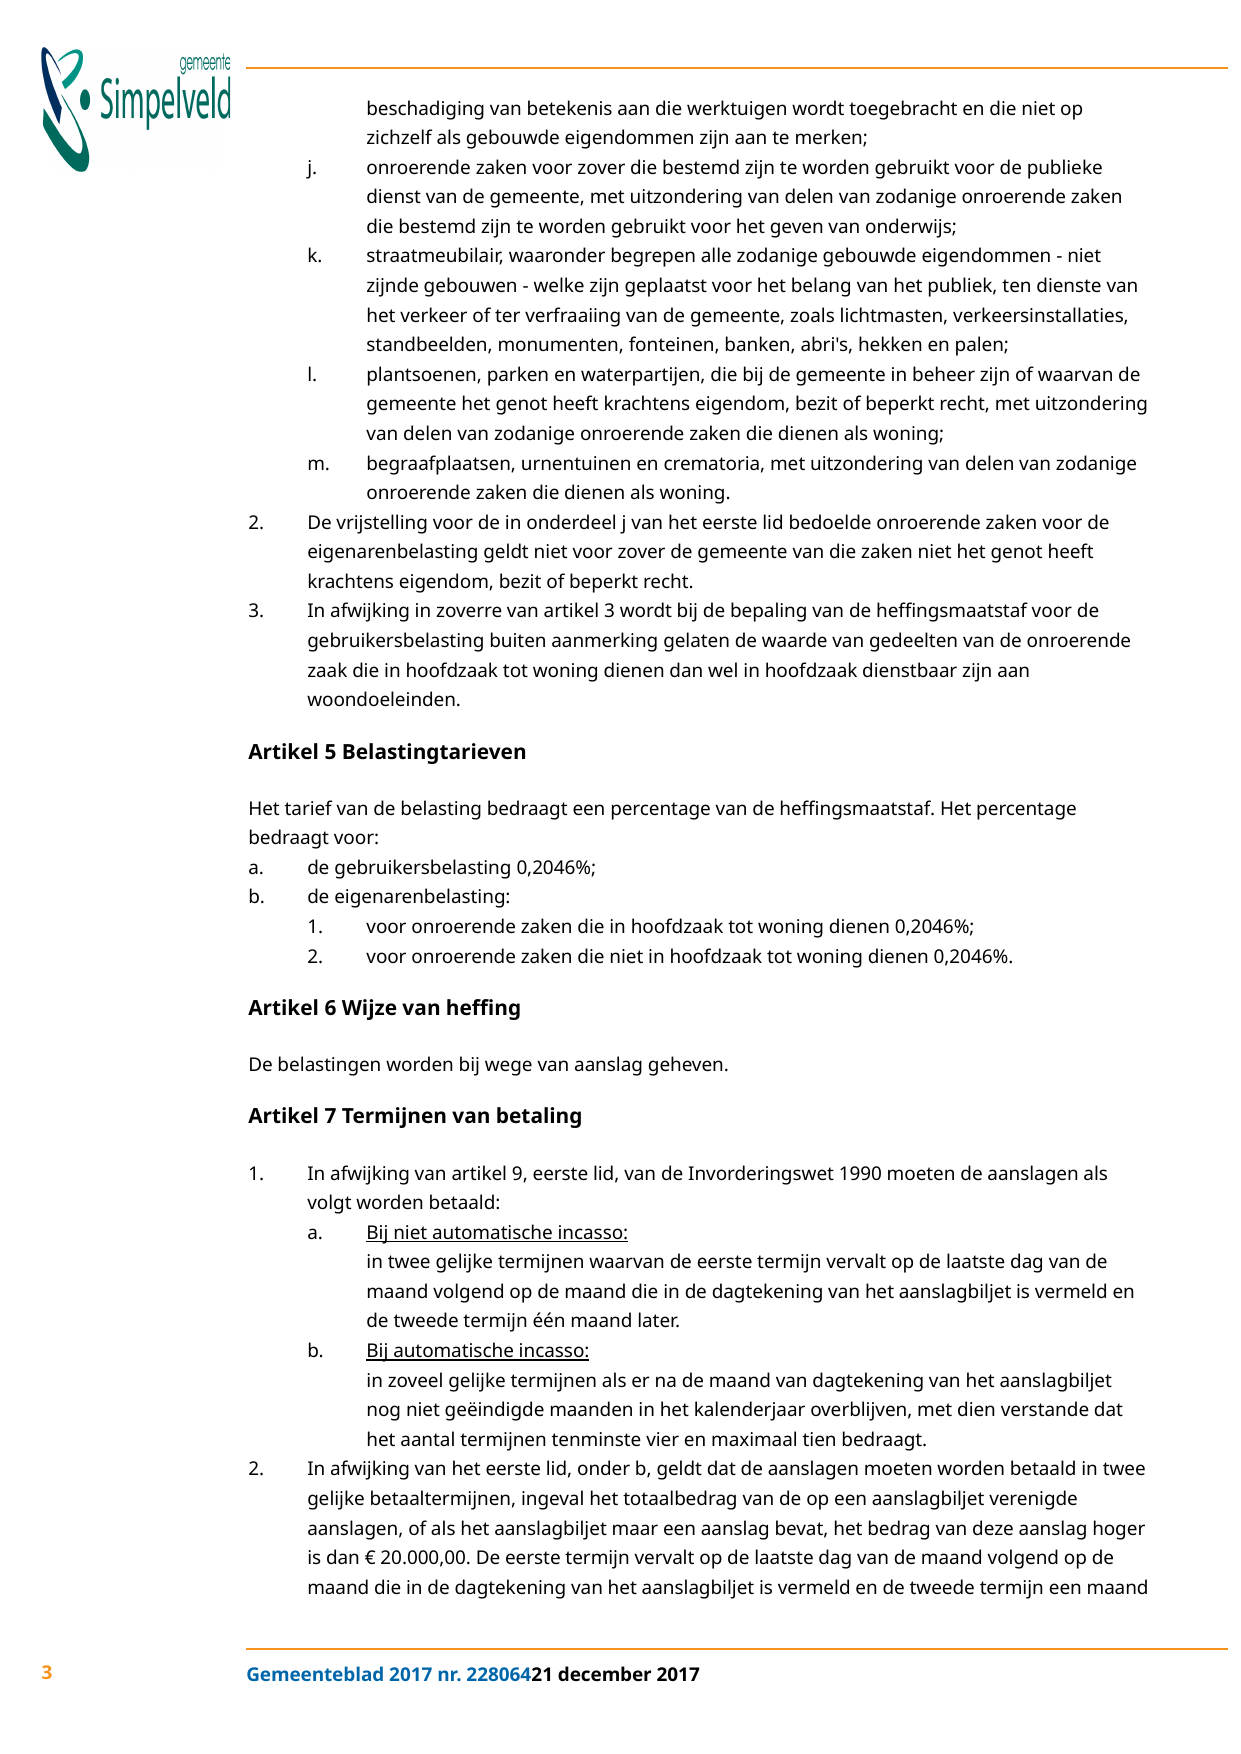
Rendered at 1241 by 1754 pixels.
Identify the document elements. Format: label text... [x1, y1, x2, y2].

list Bij niet automatische incasso: [307, 1219, 1152, 1244]
list In afwijking van artikel 9, eerste lid, van de Invorderingswet 1990 moeten de aanslagen als volgt worden betaald: [248, 1160, 1152, 1215]
list in twee gelijke termijnen waarvan de eerste termijn vervalt op de laatste dag van de maand volgend op de maand die in de dagtekening van het aanslagbiljet is vermeld en de tweede termijn één maand later. [307, 1248, 1152, 1333]
list In afwijking van het eerste lid, onder b, geldt dat de aanslagen moeten worden betaald in twee gelijke betaaltermijnen, ingeval het totaalbedrag van de op een aanslagbiljet verenigde aanslagen, of als het aanslagbiljet maar een aanslag bevat, het bedrag van deze aanslag hoger is dan € 20.000,00. De eerste termijn vervalt op de laatste dag van de maand volgend op de maand die in de dagtekening van het aanslagbiljet is vermeld en de tweede termijn een maand [248, 1456, 1152, 1599]
text Het tarief van de belasting bedraagt een percentage van de heffingsmaatstaf. Het percentage [248, 795, 1152, 821]
list plantsoenen, parken en waterpartijen, die bij de gemeente in beheer zijn of waarvan de gemeente het genot heeft krachtens eigendom, bezit of beperkt recht, met uitzondering van delen van zodanige onroerende zaken die dienen als woning; [307, 361, 1152, 446]
list begraafplaatsen, urnentuinen en crematoria, met uitzondering van delen van zodanige onroerende zaken die dienen als woning. [307, 450, 1152, 505]
text Artikel 6 Wijze van heffing [248, 993, 1152, 1022]
list De vrijstelling voor de in onderdeel j van het eerste lid bedoelde onroerende zaken voor de eigenarenbelasting geldt niet voor zover de gemeente van die zaken niet het genot heeft krachtens eigendom, bezit of beperkt recht. [248, 509, 1152, 594]
list straatmeubilair, waaronder begrepen alle zodanige gebouwde eigendommen - niet zijnde gebouwen - welke zijn geplaatst voor het belang van het publiek, ten dienste van het verkeer of ter verfraaiing van de gemeente, zoals lichtmasten, verkeersinstallaties, standbeelden, monumenten, fonteinen, banken, abri's, hekken en palen; [307, 243, 1152, 357]
text Artikel 7 Termijnen van betaling [248, 1102, 1152, 1130]
list Bij automatische incasso: [307, 1337, 1152, 1363]
list in zoveel gelijke termijnen als er na de maand van dagtekening van het aanslagbiljet nog niet geëindigde maanden in het kalenderjaar overblijven, met dien verstande dat het aantal termijnen tenminste vier en maximaal tien bedraagt. [307, 1367, 1152, 1452]
list In afwijking in zoverre van artikel 3 wordt bij de bepaling van de heffingsmaatstaf voor de gebruikersbelasting buiten aanmerking gelaten de waarde van gedeelten van de onroerende zaak die in hoofdzaak tot woning dienen dan wel in hoofdzaak dienstbaar zijn aan woondoeleinden. [248, 598, 1152, 712]
list onroerende zaken voor zover die bestemd zijn te worden gebruikt voor de publieke dienst van de gemeente, met uitzondering van delen van zodanige onroerende zaken die bestemd zijn te worden gebruikt voor het geven van onderwijs; [307, 154, 1152, 239]
list voor onroerende zaken die in hoofdzaak tot woning dienen 0,2046%; [307, 913, 1152, 939]
picture [41, 47, 231, 172]
text bedraagt voor: [248, 824, 1152, 850]
list de gebruikersbelasting 0,2046%; [248, 854, 1152, 880]
list voor onroerende zaken die niet in hoofdzaak tot woning dienen 0,2046%. [307, 943, 1152, 968]
list beschadiging van betekenis aan die werktuigen wordt toegebracht en die niet op zichzelf als gebouwde eigendommen zijn aan te merken; [307, 95, 1152, 150]
list de eigenarenbelasting: [248, 884, 1152, 909]
text Artikel 5 Belastingtarieven [248, 737, 1152, 765]
text De belastingen worden bij wege van aanslag geheven. [248, 1051, 1152, 1077]
